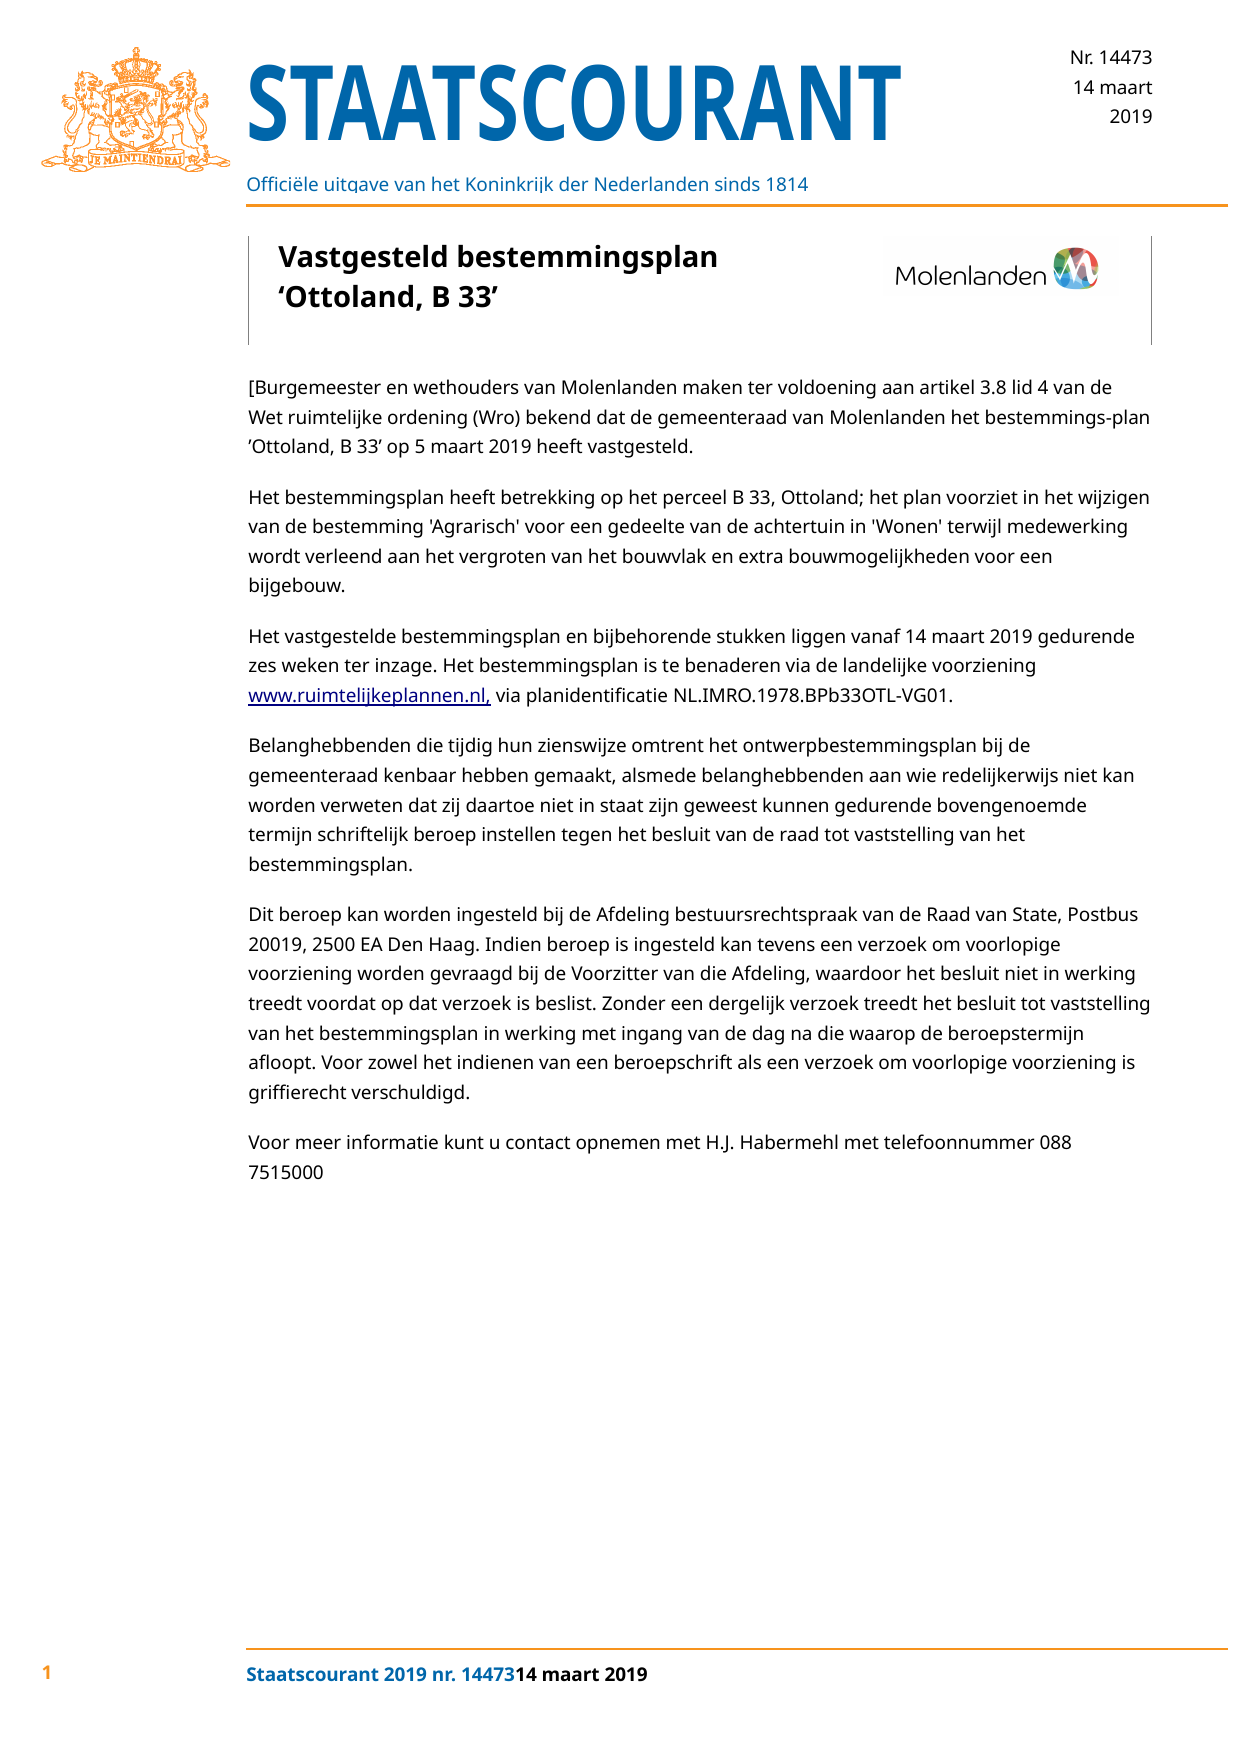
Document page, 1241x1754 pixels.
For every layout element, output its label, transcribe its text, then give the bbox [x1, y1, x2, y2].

picture [41, 47, 231, 172]
text Het vastgestelde bestemmingsplan en bijbehorende stukken liggen vanaf 14 maart 2019 gedurende zes weken ter inzage. Het bestemmingsplan is te benaderen via de landelijke voorziening www.ruimtelijkeplannen.nl, via planidentificatie NL.IMRO.1978.BPb33OTL-VG01. [248, 623, 1152, 708]
picture [882, 236, 1119, 296]
table_header Vastgesteld bestemmingsplan ‘Ottoland, B 33’ [249, 236, 850, 345]
text Dit beroep kan worden ingesteld bij de Afdeling bestuursrechtspraak van de Raad van State, Postbus 20019, 2500 EA Den Haag. Indien beroep is ingesteld kan tevens een verzoek om voorlopige voorziening worden gevraagd bij de Voorzitter van die Afdeling, waardoor het besluit niet in werking treedt voordat op dat verzoek is beslist. Zonder een dergelijk verzoek treedt het besluit tot vaststelling van het bestemmingsplan in werking met ingang van de dag na die waarop de beroepstermijn afloopt. Voor zowel het indienen van een beroepschrift als een verzoek om voorlopige voorziening is griffierecht verschuldigd. [248, 901, 1152, 1104]
text [Burgemeester en wethouders van Molenlanden maken ter voldoening aan artikel 3.8 lid 4 van de Wet ruimtelijke ordening (Wro) bekend dat de gemeenteraad van Molenlanden het bestemmings-plan ’Ottoland, B 33’ op 5 maart 2019 heeft vastgesteld. [248, 374, 1152, 459]
text Belanghebbenden die tijdig hun zienswijze omtrent het ontwerpbestemmingsplan bij de gemeenteraad kenbaar hebben gemaakt, alsmede belanghebbenden aan wie redelijkerwijs niet kan worden verweten dat zij daartoe niet in staat zijn geweest kunnen gedurende bovengenoemde termijn schriftelijk beroep instellen tegen het besluit van de raad tot vaststelling van het bestemmingsplan. [248, 733, 1152, 877]
text Het bestemmingsplan heeft betrekking op het perceel B 33, Ottoland; het plan voorziet in het wijzigen van de bestemming 'Agrarisch' voor een gedeelte van de achtertuin in 'Wonen' terwijl medewerking wordt verleend aan het vergroten van het bouwvlak en extra bouwmogelijkheden voor een bijgebouw. [248, 484, 1152, 598]
table_header [850, 236, 1151, 345]
text Voor meer informatie kunt u contact opnemen met H.J. Habermehl met telefoonnummer 088 7515000 [248, 1129, 1152, 1184]
